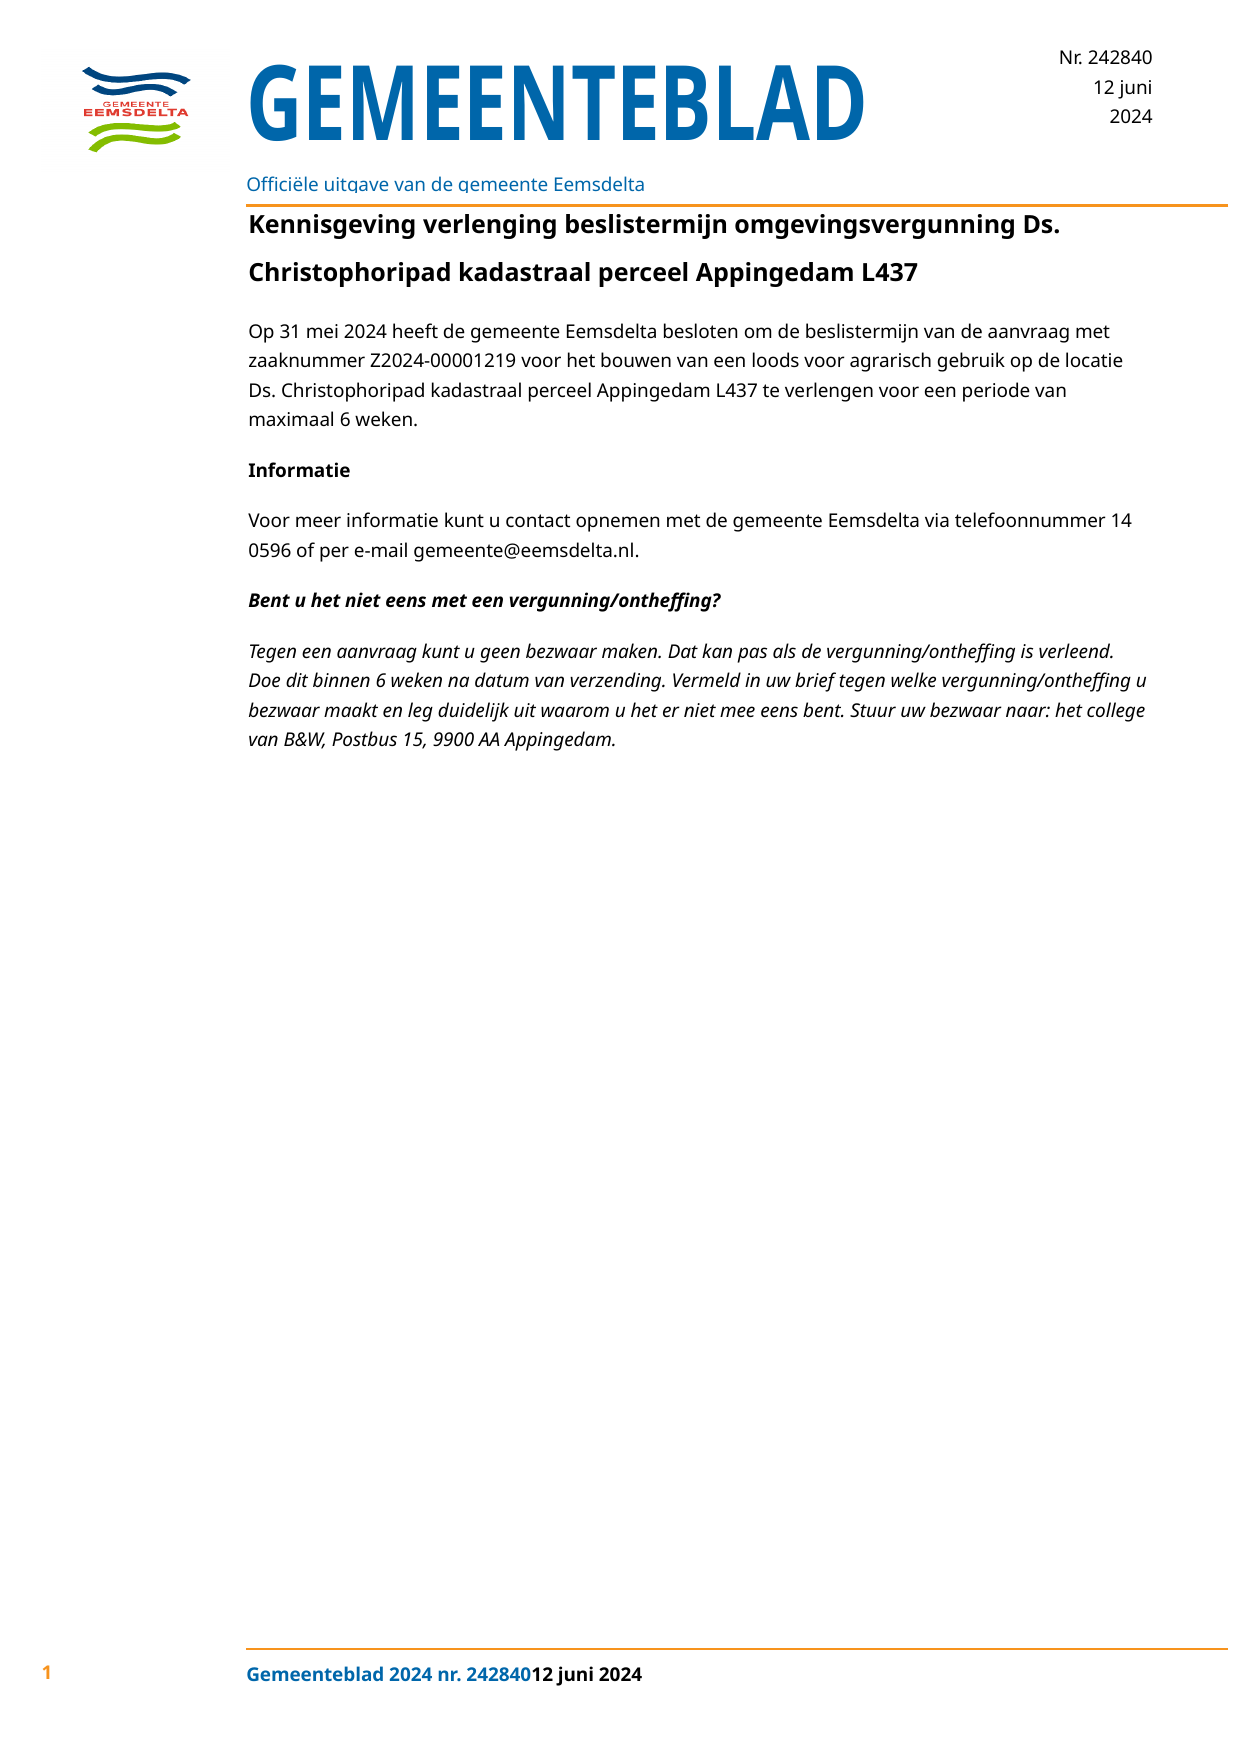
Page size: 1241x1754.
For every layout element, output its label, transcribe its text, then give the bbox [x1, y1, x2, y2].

text Informatie [248, 457, 1152, 483]
picture [41, 47, 231, 172]
text Op 31 mei 2024 heeft de gemeente Eemsdelta besloten om de beslistermijn van de aanvraag met zaaknummer Z2024-00001219 voor het bouwen van een loods voor agrarisch gebruik op de locatie Ds. Christophoripad kadastraal perceel Appingedam L437 te verlengen voor een periode van maximaal 6 weken. [248, 318, 1152, 432]
text Bent u het niet eens met een vergunning/ontheffing? [248, 587, 1152, 613]
text Voor meer informatie kunt u contact opnemen met de gemeente Eemsdelta via telefoonnummer 14 0596 of per e-mail gemeente@eemsdelta.nl. [248, 507, 1152, 563]
text Tegen een aanvraag kunt u geen bezwaar maken. Dat kan pas als de vergunning/ontheffing is verleend. Doe dit binnen 6 weken na datum van verzending. Vermeld in uw brief tegen welke vergunning/ontheffing u bezwaar maakt en leg duidelijk uit waarom u het er niet mee eens bent. Stuur uw bezwaar naar: het college van B&W, Postbus 15, 9900 AA Appingedam. [248, 638, 1152, 752]
text Kennisgeving verlenging beslistermijn omgevingsvergunning Ds. Christophoripad kadastraal perceel Appingedam L437 [248, 207, 1152, 288]
